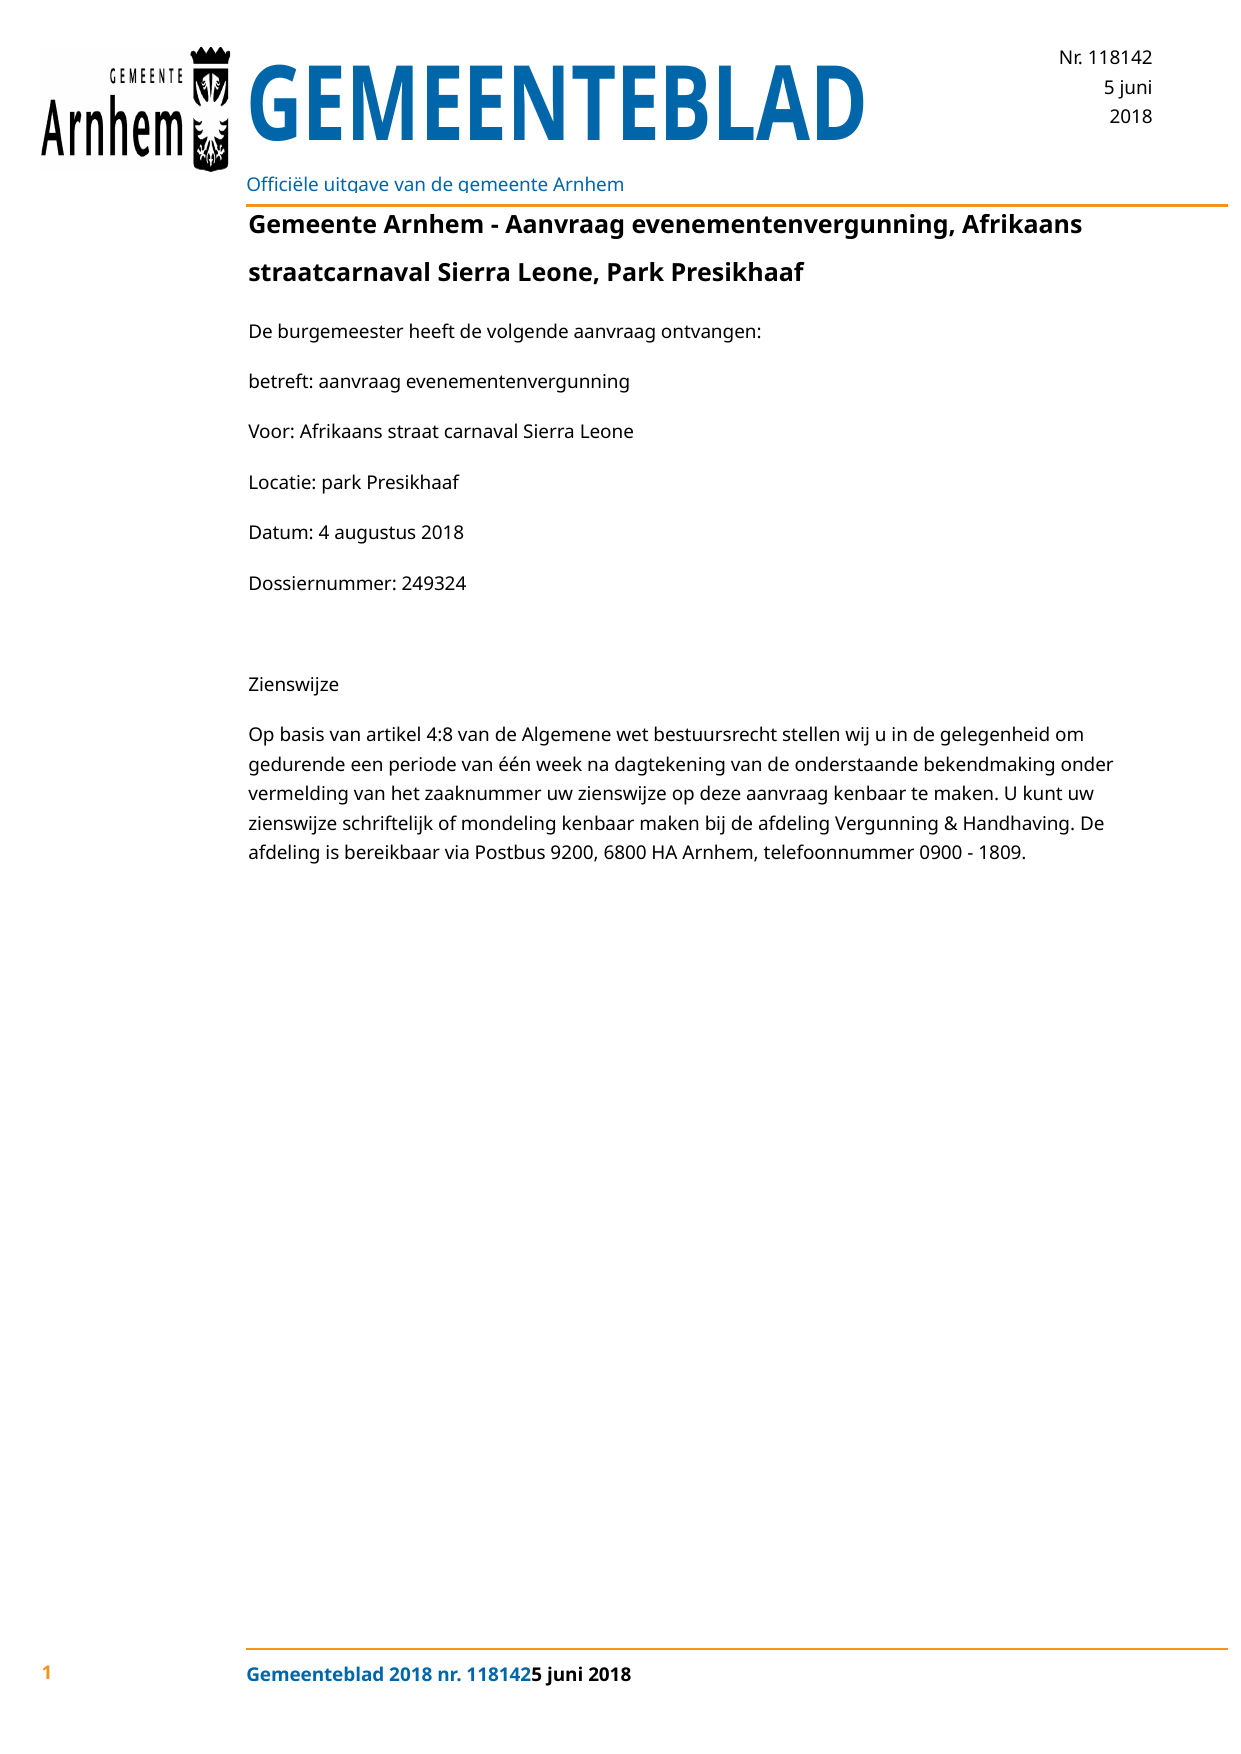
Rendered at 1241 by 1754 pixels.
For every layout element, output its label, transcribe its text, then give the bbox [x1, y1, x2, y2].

text Op basis van artikel 4:8 van de Algemene wet bestuursrecht stellen wij u in de gelegenheid om gedurende een periode van één week na dagtekening van de onderstaande bekendmaking onder vermelding van het zaaknummer uw zienswijze op deze aanvraag kenbaar te maken. U kunt uw zienswijze schriftelijk of mondeling kenbaar maken bij de afdeling Vergunning & Handhaving. De afdeling is bereikbaar via Postbus 9200, 6800 HA Arnhem, telefoonnummer 0900 - 1809. [248, 721, 1152, 865]
text De burgemeester heeft de volgende aanvraag ontvangen: [248, 318, 1152, 344]
text Voor: Afrikaans straat carnaval Sierra Leone [248, 419, 1152, 444]
text Gemeente Arnhem - Aanvraag evenementenvergunning, Afrikaans straatcarnaval Sierra Leone, Park Presikhaaf [248, 207, 1152, 288]
text Datum: 4 augustus 2018 [248, 519, 1152, 545]
text Zienswijze [248, 671, 1152, 697]
text Dossiernummer: 249324 [248, 570, 1152, 596]
picture [41, 47, 231, 172]
text betreft: aanvraag evenementenvergunning [248, 368, 1152, 394]
text Locatie: park Presikhaaf [248, 469, 1152, 495]
